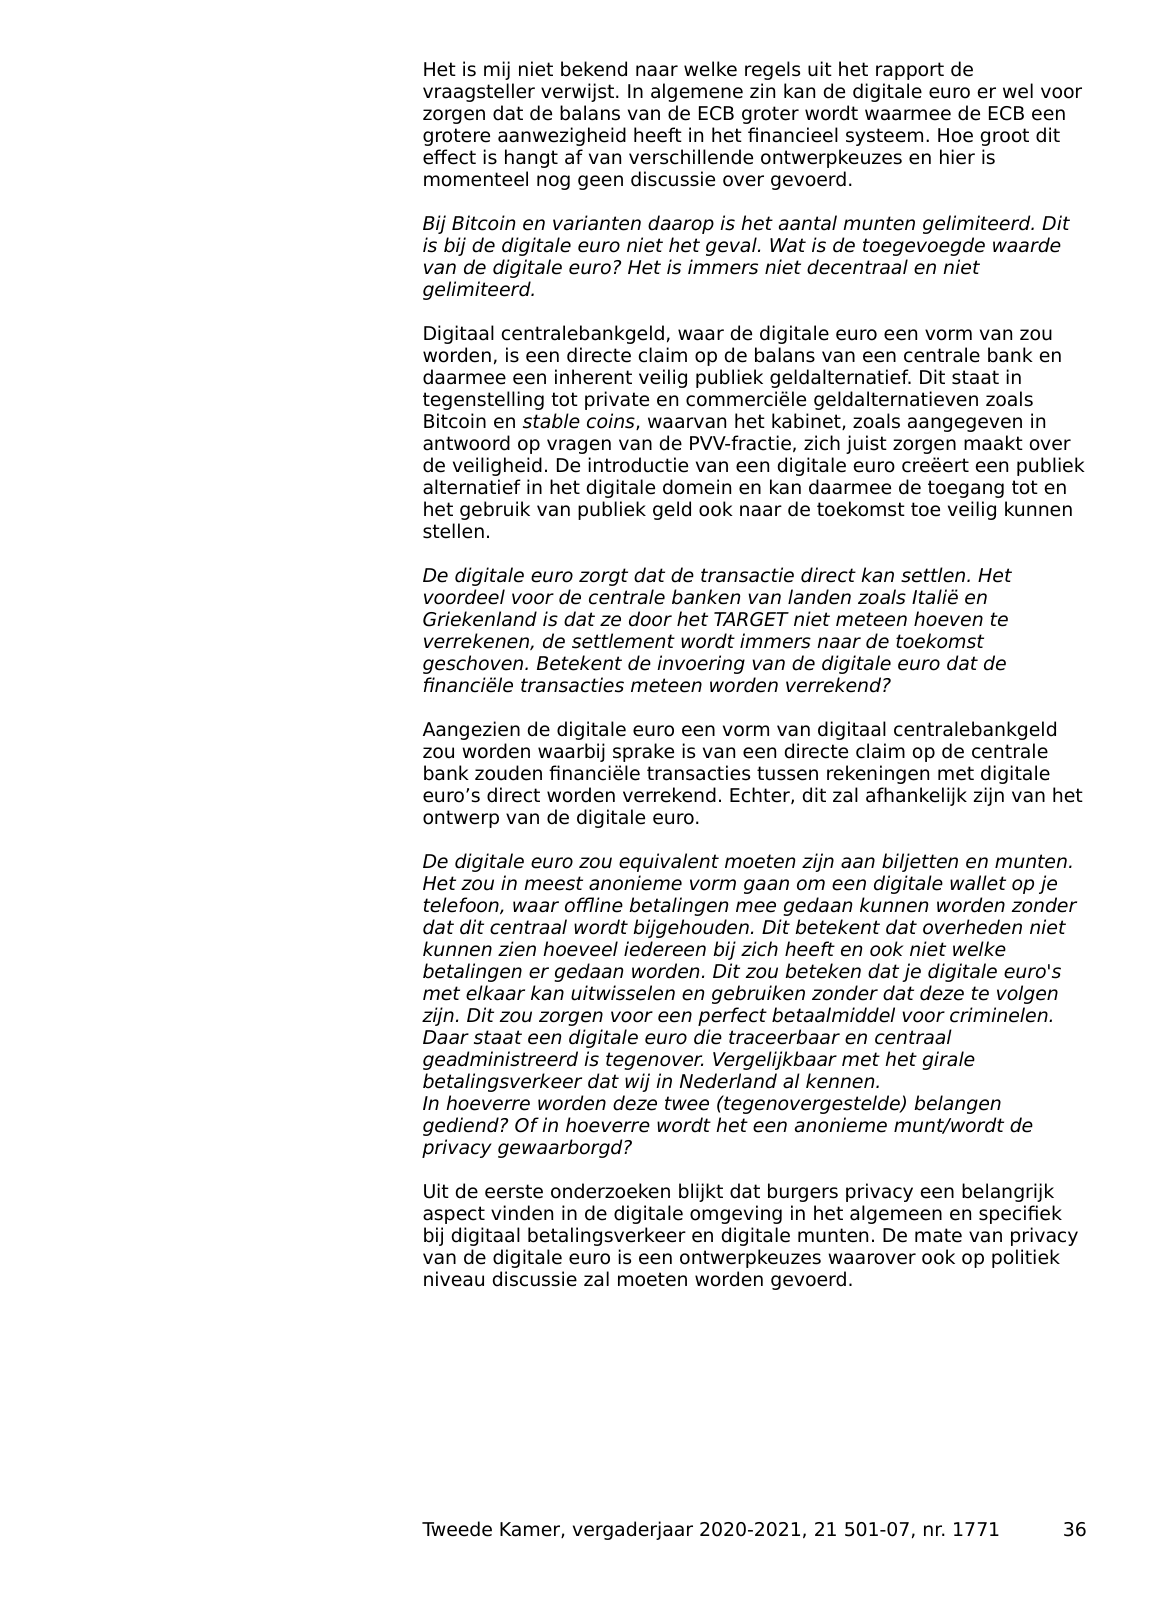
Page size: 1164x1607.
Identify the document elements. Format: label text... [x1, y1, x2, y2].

text Uit de eerste onderzoeken blijkt dat burgers privacy een belangrijk aspect vinden in de digitale omgeving in het algemeen en specifiek bij digitaal betalingsverkeer en digitale munten. De mate van privacy van de digitale euro is een ontwerpkeuzes waarover ook op politiek niveau discussie zal moeten worden gevoerd. [422, 1181, 1087, 1291]
text Het is mij niet bekend naar welke regels uit het rapport de vraagsteller verwijst. In algemene zin kan de digitale euro er wel voor zorgen dat de balans van de ECB groter wordt waarmee de ECB een grotere aanwezigheid heeft in het financieel systeem. Hoe groot dit effect is hangt af van verschillende ontwerpkeuzes en hier is momenteel nog geen discussie over gevoerd. [422, 59, 1087, 191]
text De digitale euro zou equivalent moeten zijn aan biljetten en munten. Het zou in meest anonieme vorm gaan om een digitale wallet op je telefoon, waar offline betalingen mee gedaan kunnen worden zonder dat dit centraal wordt bijgehouden. Dit betekent dat overheden niet kunnen zien hoeveel iedereen bij zich heeft en ook niet welke betalingen er gedaan worden. Dit zou beteken dat je digitale euro's met elkaar kan uitwisselen en gebruiken zonder dat deze te volgen zijn. Dit zou zorgen voor een perfect betaalmiddel voor criminelen. Daar staat een digitale euro die traceerbaar en centraal geadministreerd is tegenover. Vergelijkbaar met het girale betalingsverkeer dat wij in Nederland al kennen. [422, 851, 1087, 1093]
text Digitaal centralebankgeld, waar de digitale euro een vorm van zou worden, is een directe claim op de balans van een centrale bank en daarmee een inherent veilig publiek geldalternatief. Dit staat in tegenstelling tot private en commerciële geldalternatieven zoals Bitcoin en stable coins, waarvan het kabinet, zoals aangegeven in antwoord op vragen van de PVV-fractie, zich juist zorgen maakt over de veiligheid. De introductie van een digitale euro creëert een publiek alternatief in het digitale domein en kan daarmee de toegang tot en het gebruik van publiek geld ook naar de toekomst toe veilig kunnen stellen. [422, 323, 1087, 543]
text In hoeverre worden deze twee (tegenovergestelde) belangen gediend? Of in hoeverre wordt het een anonieme munt/wordt de privacy gewaarborgd? [422, 1093, 1087, 1159]
subtitle De digitale euro zorgt dat de transactie direct kan settlen. Het voordeel voor de centrale banken van landen zoals Italië en Griekenland is dat ze door het TARGET niet meteen hoeven te verrekenen, de settlement wordt immers naar de toekomst geschoven. Betekent de invoering van de digitale euro dat de financiële transacties meteen worden verrekend? [422, 565, 1087, 697]
text Bij Bitcoin en varianten daarop is het aantal munten gelimiteerd. Dit is bij de digitale euro niet het geval. Wat is de toegevoegde waarde van de digitale euro? Het is immers niet decentraal en niet gelimiteerd. [422, 213, 1087, 301]
text Aangezien de digitale euro een vorm van digitaal centralebankgeld zou worden waarbij sprake is van een directe claim op de centrale bank zouden financiële transacties tussen rekeningen met digitale euro’s direct worden verrekend. Echter, dit zal afhankelijk zijn van het ontwerp van de digitale euro. [422, 719, 1087, 829]
